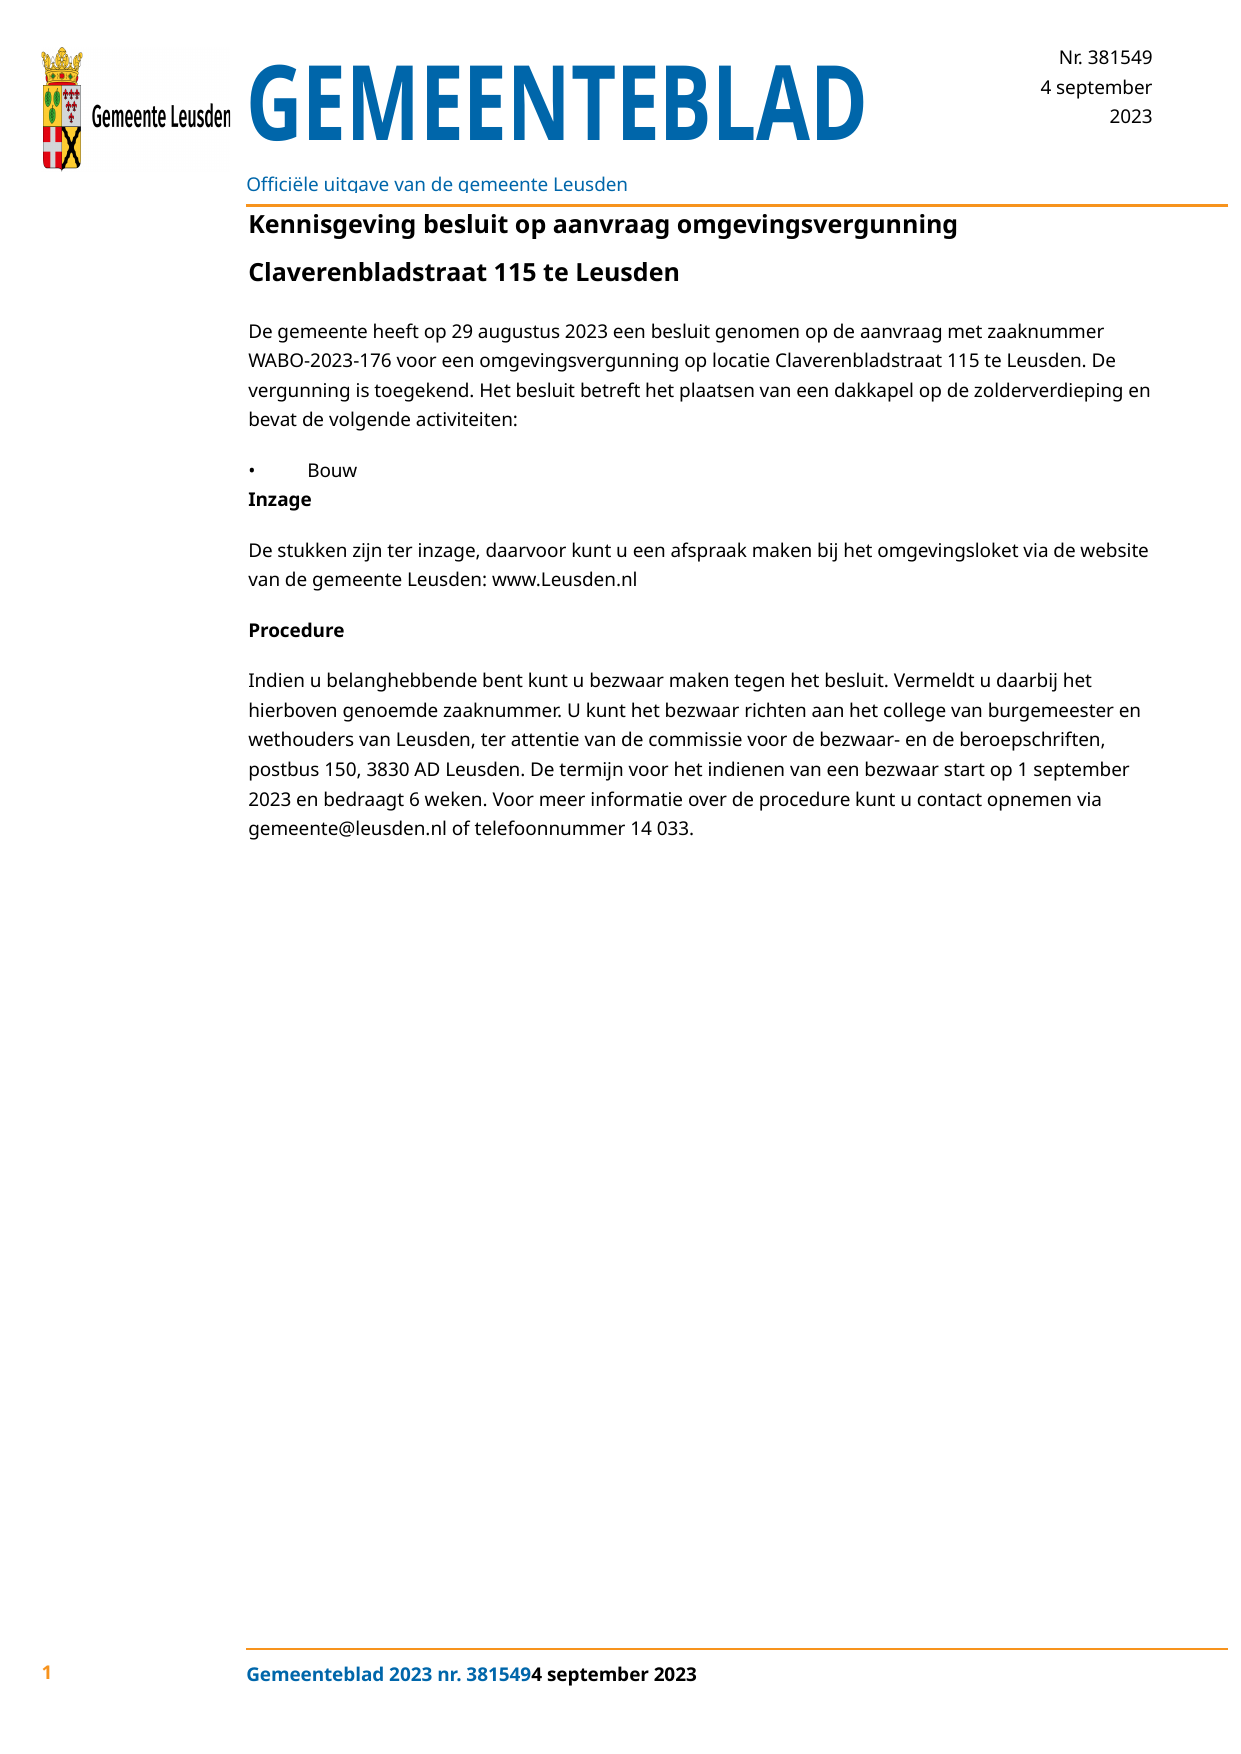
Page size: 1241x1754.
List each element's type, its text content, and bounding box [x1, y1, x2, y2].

text Indien u belanghebbende bent kunt u bezwaar maken tegen het besluit. Vermeldt u daarbij het hierboven genoemde zaaknummer. U kunt het bezwaar richten aan het college van burgemeester en wethouders van Leusden, ter attentie van de commissie voor de bezwaar- en de beroepschriften, postbus 150, 3830 AD Leusden. De termijn voor het indienen van een bezwaar start op 1 september 2023 en bedraagt 6 weken. Voor meer informatie over de procedure kunt u contact opnemen via gemeente@leusden.nl of telefoonnummer 14 033. [248, 667, 1152, 841]
list Bouw [248, 457, 1152, 483]
text De stukken zijn ter inzage, daarvoor kunt u een afspraak maken bij het omgevingsloket via de website van de gemeente Leusden: www.Leusden.nl [248, 537, 1152, 592]
picture [41, 47, 231, 172]
text Inzage [248, 487, 1152, 512]
text De gemeente heeft op 29 augustus 2023 een besluit genomen op de aanvraag met zaaknummer WABO-2023-176 voor een omgevingsvergunning op locatie Claverenbladstraat 115 te Leusden. De vergunning is toegekend. Het besluit betreft het plaatsen van een dakkapel op de zolderverdieping en bevat de volgende activiteiten: [248, 318, 1152, 432]
text Kennisgeving besluit op aanvraag omgevingsvergunning Claverenbladstraat 115 te Leusden [248, 207, 1152, 288]
text Procedure [248, 617, 1152, 643]
